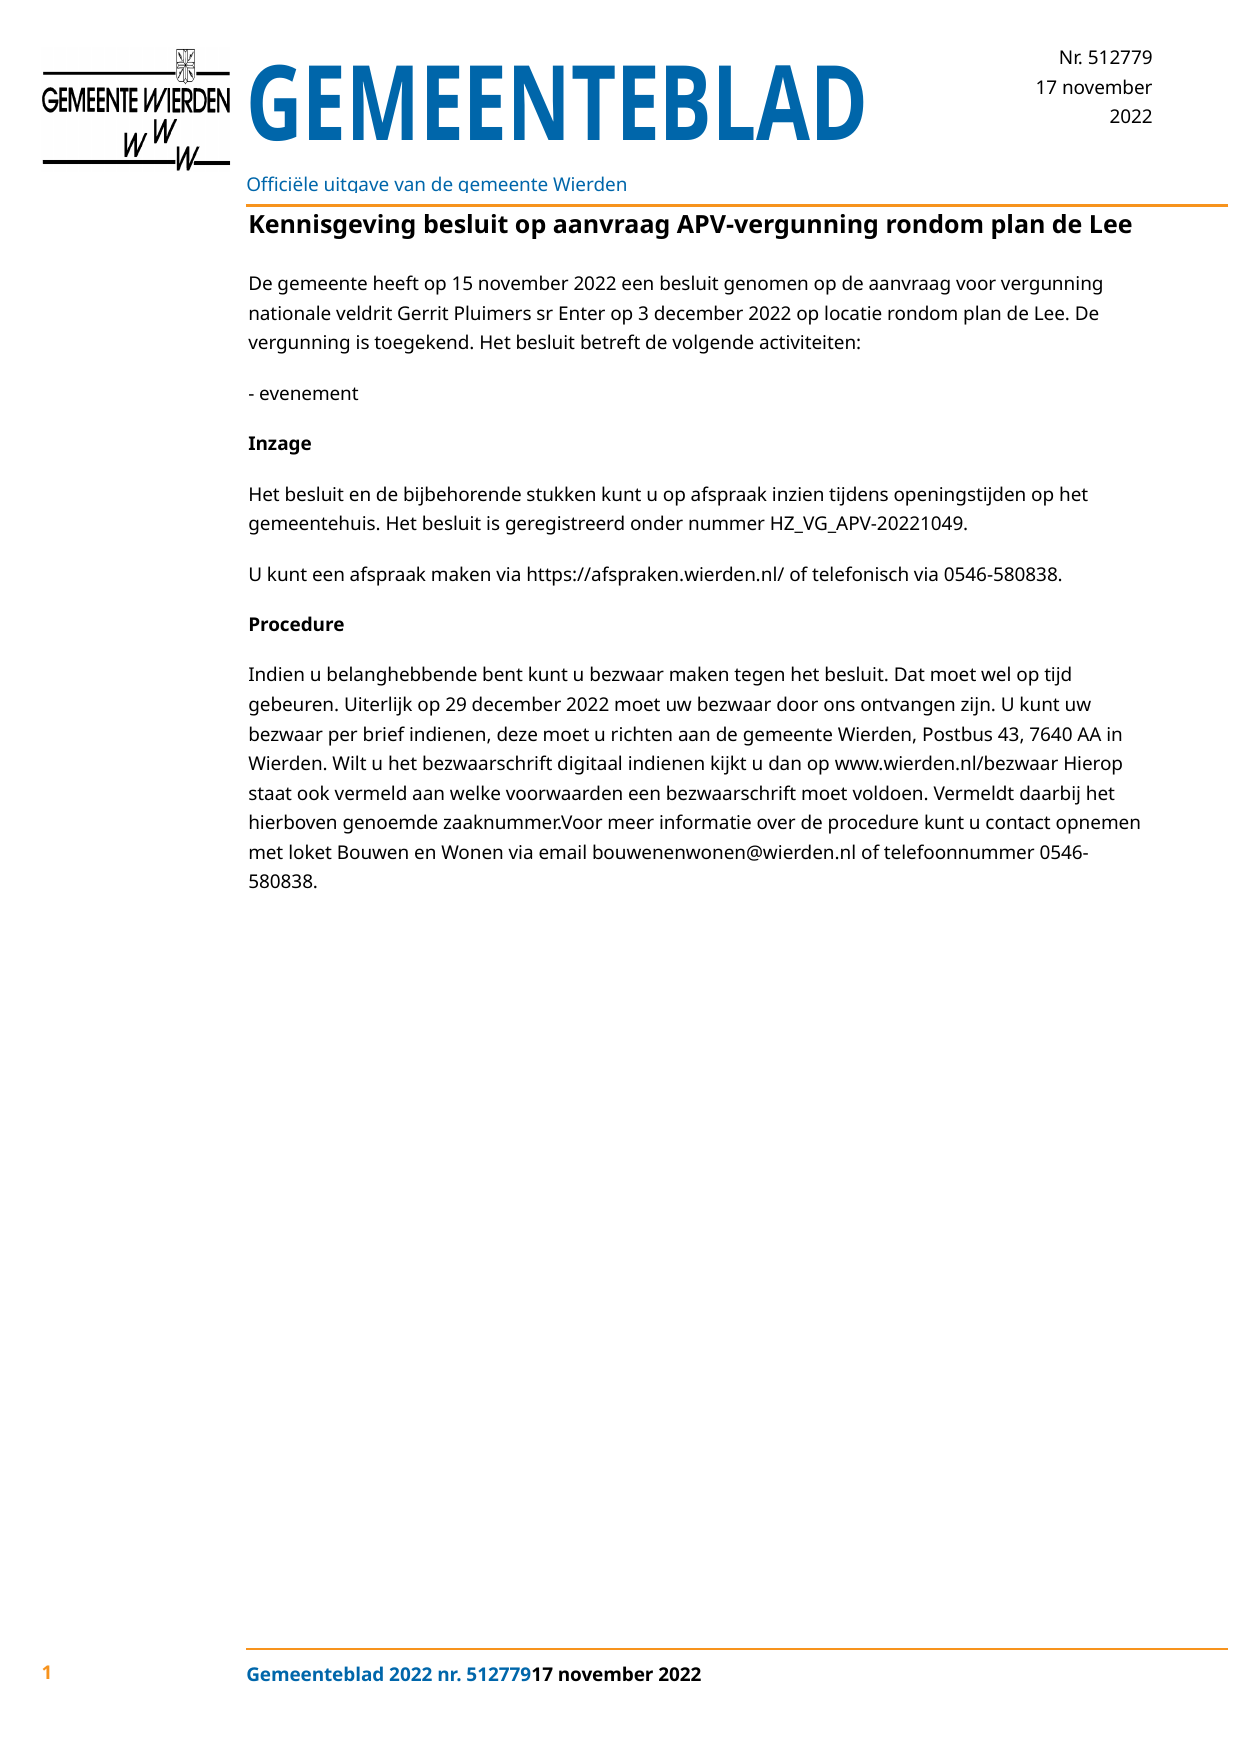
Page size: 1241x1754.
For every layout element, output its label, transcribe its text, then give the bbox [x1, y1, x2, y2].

text - evenement [248, 380, 1152, 406]
text Indien u belanghebbende bent kunt u bezwaar maken tegen het besluit. Dat moet wel op tijd gebeuren. Uiterlijk op 29 december 2022 moet uw bezwaar door ons ontvangen zijn. U kunt uw bezwaar per brief indienen, deze moet u richten aan de gemeente Wierden, Postbus 43, 7640 AA in Wierden. Wilt u het bezwaarschrift digitaal indienen kijkt u dan op www.wierden.nl/bezwaar Hierop staat ook vermeld aan welke voorwaarden een bezwaarschrift moet voldoen. Vermeldt daarbij het hierboven genoemde zaaknummer.Voor meer informatie over de procedure kunt u contact opnemen met loket Bouwen en Wonen via email bouwenenwonen@wierden.nl of telefoonnummer 0546-580838. [248, 662, 1152, 894]
text Kennisgeving besluit op aanvraag APV-vergunning rondom plan de Lee [248, 207, 1152, 241]
picture [41, 47, 231, 172]
text Procedure [248, 611, 1152, 637]
text Inzage [248, 430, 1152, 456]
text U kunt een afspraak maken via https://afspraken.wierden.nl/ of telefonisch via 0546-580838. [248, 561, 1152, 586]
text Het besluit en de bijbehorende stukken kunt u op afspraak inzien tijdens openingstijden op het gemeentehuis. Het besluit is geregistreerd onder nummer HZ_VG_APV-20221049. [248, 481, 1152, 536]
text De gemeente heeft op 15 november 2022 een besluit genomen op de aanvraag voor vergunning nationale veldrit Gerrit Pluimers sr Enter op 3 december 2022 op locatie rondom plan de Lee. De vergunning is toegekend. Het besluit betreft de volgende activiteiten: [248, 270, 1152, 355]
